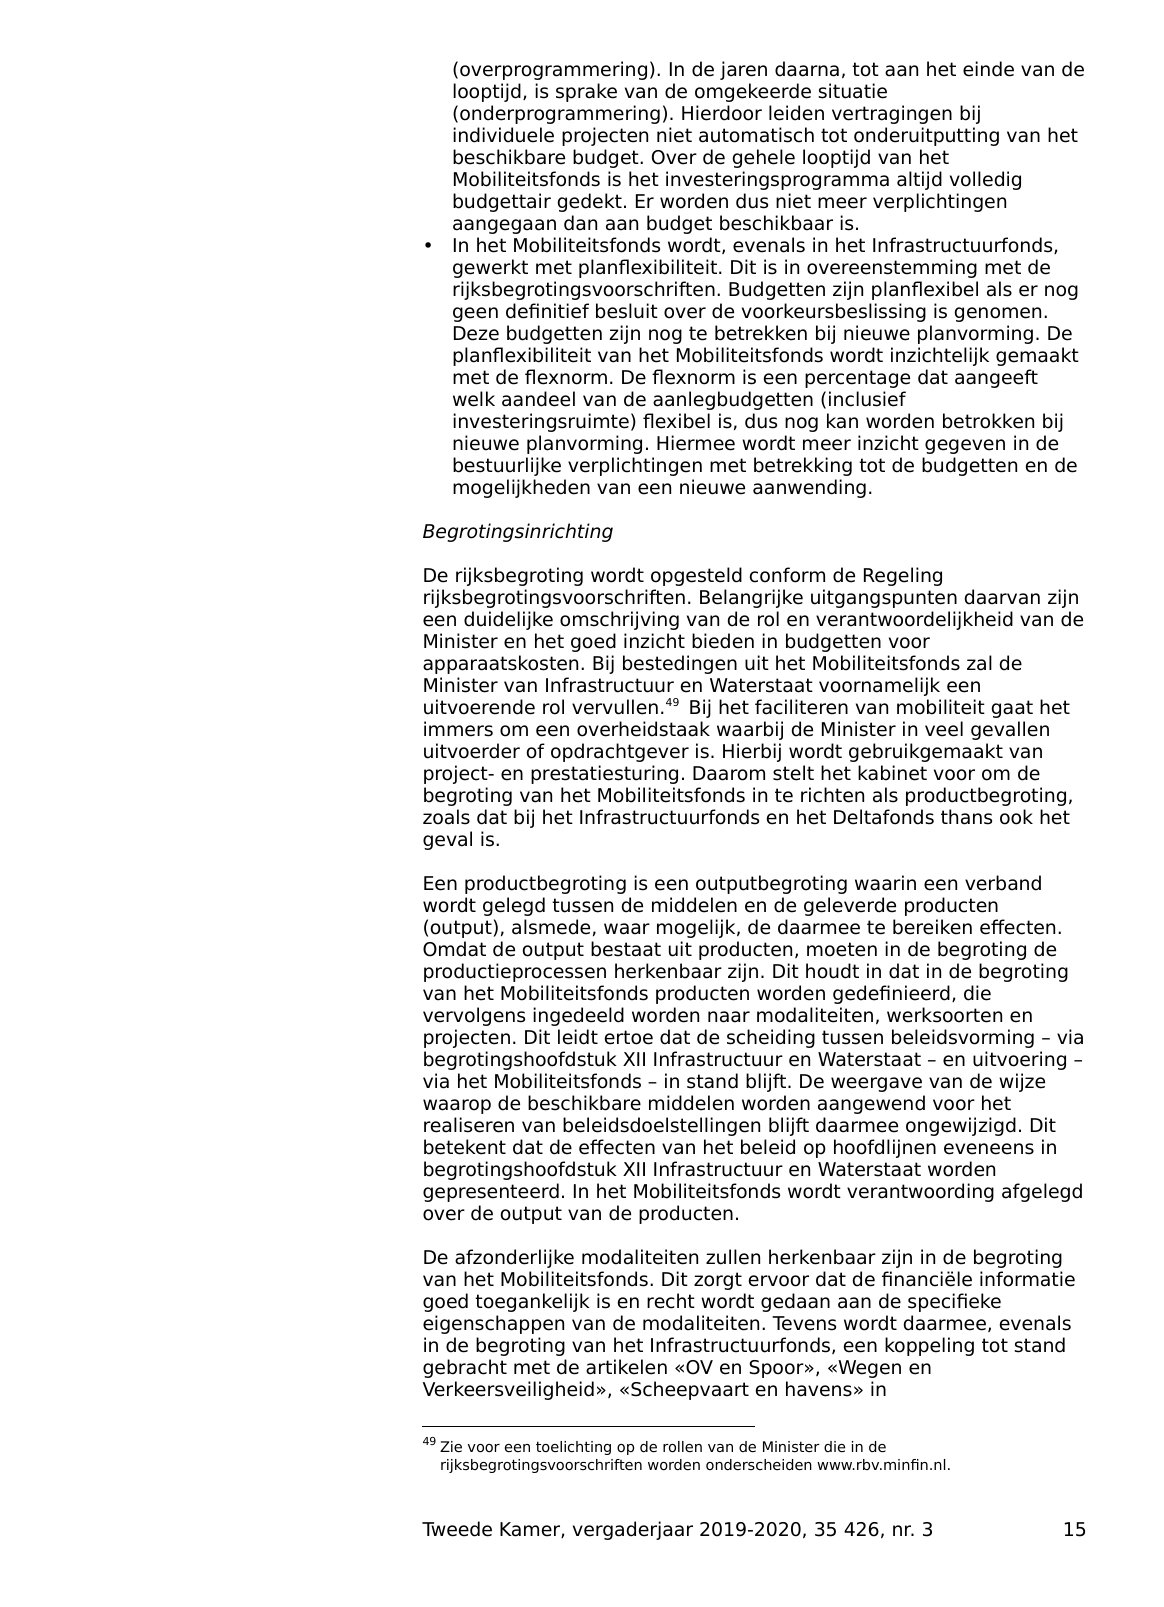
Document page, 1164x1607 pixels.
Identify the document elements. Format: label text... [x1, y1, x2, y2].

text De afzonderlijke modaliteiten zullen herkenbaar zijn in de begroting van het Mobiliteitsfonds. Dit zorgt ervoor dat de financiële informatie goed toegankelijk is en recht wordt gedaan aan de specifieke eigenschappen van de modaliteiten. Tevens wordt daarmee, evenals in de begroting van het Infrastructuurfonds, een koppeling tot stand gebracht met de artikelen «OV en Spoor», «Wegen en Verkeersveiligheid», «Scheepvaart en havens» in [422, 1247, 1087, 1401]
text • In het Mobiliteitsfonds wordt, evenals in het Infrastructuurfonds, gewerkt met planflexibiliteit. Dit is in overeenstemming met de rijksbegrotingsvoorschriften. Budgetten zijn planflexibel als er nog geen definitief besluit over de voorkeursbeslissing is genomen. Deze budgetten zijn nog te betrekken bij nieuwe planvorming. De planflexibiliteit van het Mobiliteitsfonds wordt inzichtelijk gemaakt met de flexnorm. De flexnorm is een percentage dat aangeeft welk aandeel van de aanlegbudgetten (inclusief investeringsruimte) flexibel is, dus nog kan worden betrokken bij nieuwe planvorming. Hiermee wordt meer inzicht gegeven in de bestuurlijke verplichtingen met betrekking tot de budgetten en de mogelijkheden van een nieuwe aanwending. [422, 235, 1087, 499]
text Zie voor een toelichting op de rollen van de Minister die in de rijksbegrotingsvoorschriften worden onderscheiden www.rbv.minfin.nl. [422, 1435, 1087, 1474]
text De rijksbegroting wordt opgesteld conform de Regeling rijksbegrotingsvoorschriften. Belangrijke uitgangspunten daarvan zijn een duidelijke omschrijving van de rol en verantwoordelijkheid van de Minister en het goed inzicht bieden in budgetten voor apparaatskosten. Bij bestedingen uit het Mobiliteitsfonds zal de Minister van Infrastructuur en Waterstaat voornamelijk een uitvoerende rol vervullen. Bij het faciliteren van mobiliteit gaat het immers om een overheidstaak waarbij de Minister in veel gevallen uitvoerder of opdrachtgever is. Hierbij wordt gebruikgemaakt van project- en prestatiesturing. Daarom stelt het kabinet voor om de begroting van het Mobiliteitsfonds in te richten als productbegroting, zoals dat bij het Infrastructuurfonds en het Deltafonds thans ook het geval is. [422, 565, 1087, 851]
subtitle Begrotingsinrichting [422, 521, 1087, 543]
text Een productbegroting is een outputbegroting waarin een verband wordt gelegd tussen de middelen en de geleverde producten (output), alsmede, waar mogelijk, de daarmee te bereiken effecten. Omdat de output bestaat uit producten, moeten in de begroting de productieprocessen herkenbaar zijn. Dit houdt in dat in de begroting van het Mobiliteitsfonds producten worden gedefinieerd, die vervolgens ingedeeld worden naar modaliteiten, werksoorten en projecten. Dit leidt ertoe dat de scheiding tussen beleidsvorming – via begrotingshoofdstuk XII Infrastructuur en Waterstaat – en uitvoering – via het Mobiliteitsfonds – in stand blijft. De weergave van de wijze waarop de beschikbare middelen worden aangewend voor het realiseren van beleidsdoelstellingen blijft daarmee ongewijzigd. Dit betekent dat de effecten van het beleid op hoofdlijnen eveneens in begrotingshoofdstuk XII Infrastructuur en Waterstaat worden gepresenteerd. In het Mobiliteitsfonds wordt verantwoording afgelegd over de output van de producten. [422, 873, 1087, 1224]
text (overprogrammering). In de jaren daarna, tot aan het einde van de looptijd, is sprake van de omgekeerde situatie (onderprogrammering). Hierdoor leiden vertragingen bij individuele projecten niet automatisch tot onderuitputting van het beschikbare budget. Over de gehele looptijd van het Mobiliteitsfonds is het investeringsprogramma altijd volledig budgettair gedekt. Er worden dus niet meer verplichtingen aangegaan dan aan budget beschikbaar is. [422, 59, 1087, 235]
